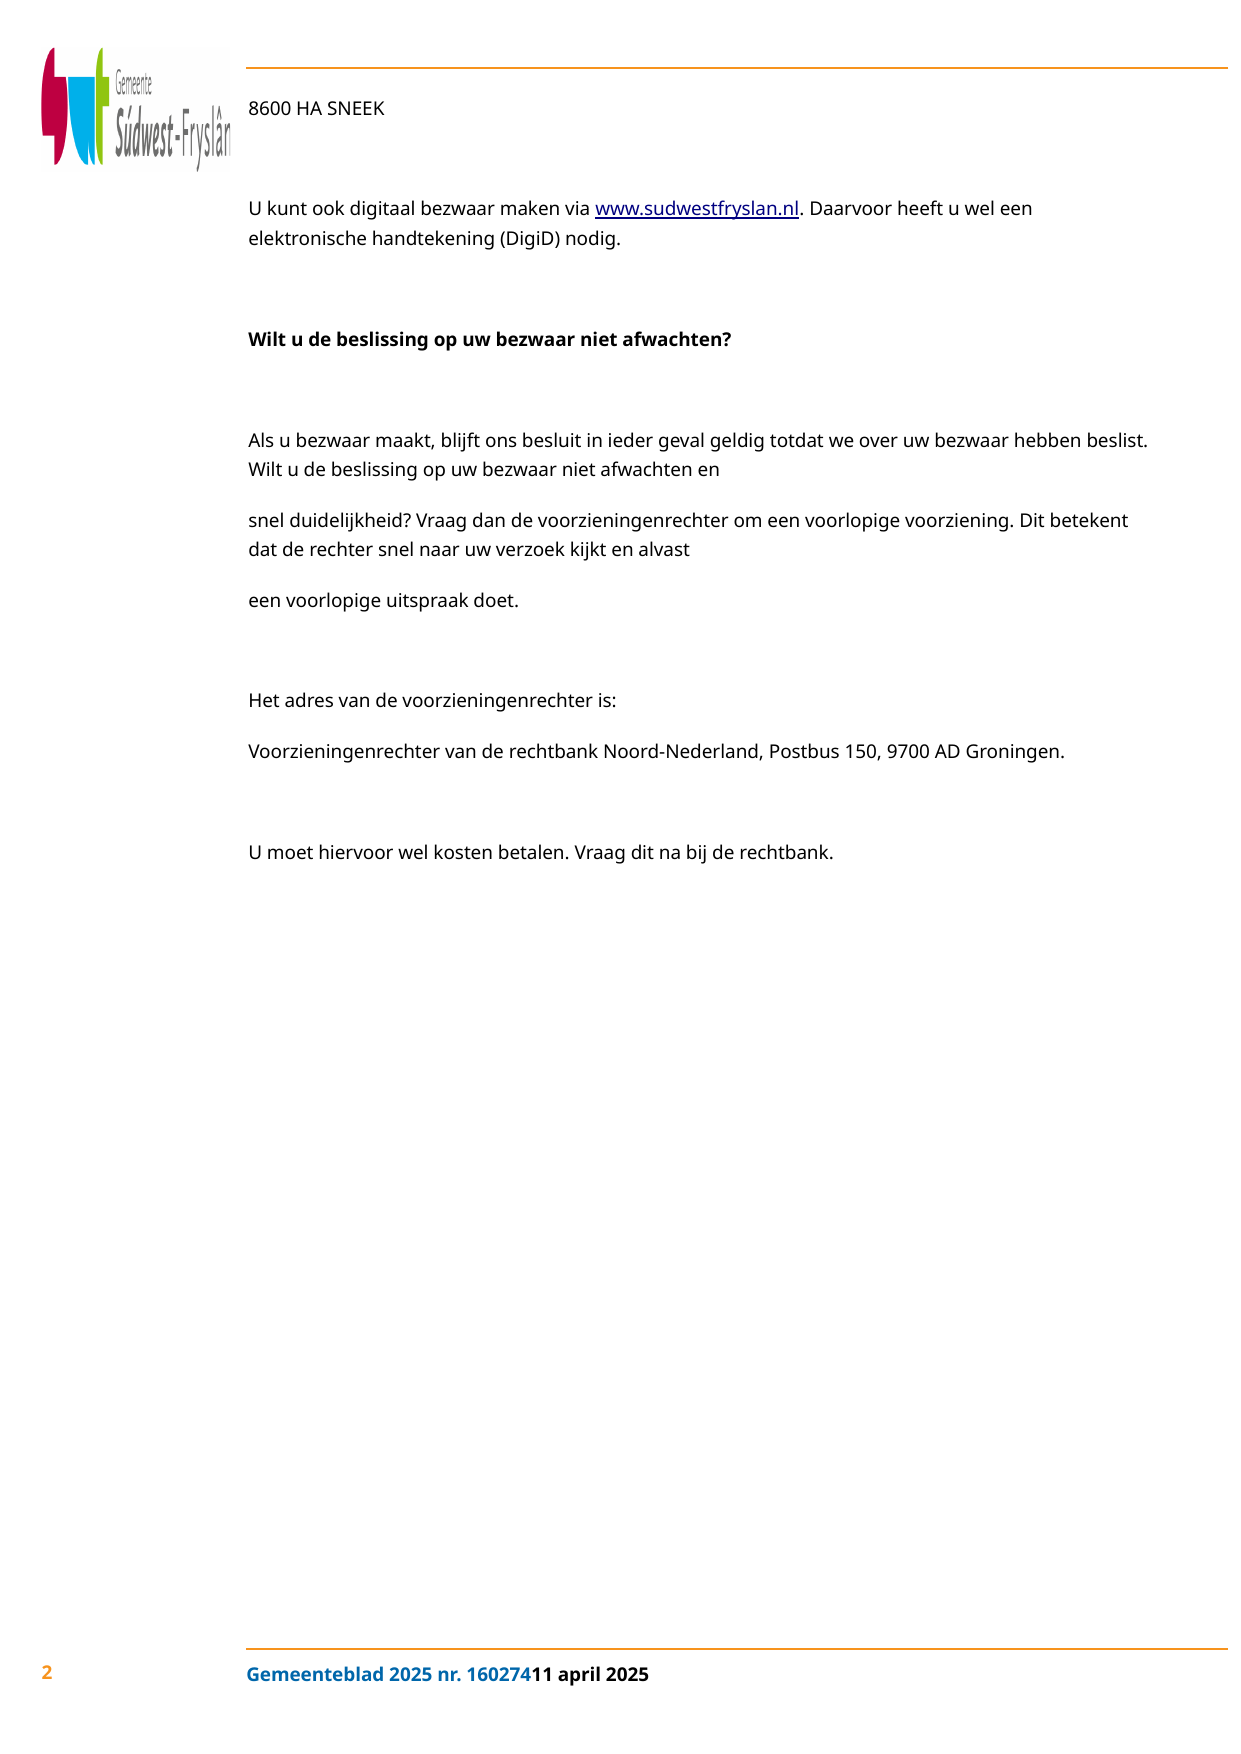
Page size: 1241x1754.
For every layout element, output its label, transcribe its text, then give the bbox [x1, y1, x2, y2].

text snel duidelijkheid? Vraag dan de voorzieningenrechter om een voorlopige voorziening. Dit betekent dat de rechter snel naar uw verzoek kijkt en alvast [248, 507, 1152, 562]
text Wilt u de beslissing op uw bezwaar niet afwachten? [248, 326, 1152, 352]
text U moet hiervoor wel kosten betalen. Vraag dit na bij de rechtbank. [248, 839, 1152, 865]
text Voorzieningenrechter van de rechtbank Noord-Nederland, Postbus 150, 9700 AD Groningen. [248, 738, 1152, 764]
text een voorlopige uitspraak doet. [248, 587, 1152, 613]
text Als u bezwaar maakt, blijft ons besluit in ieder geval geldig totdat we over uw bezwaar hebben beslist. Wilt u de beslissing op uw bezwaar niet afwachten en [248, 427, 1152, 482]
text U kunt ook digitaal bezwaar maken via www.sudwestfryslan.nl. Daarvoor heeft u wel een elektronische handtekening (DigiD) nodig. [248, 196, 1152, 251]
text Het adres van de voorzieningenrechter is: [248, 688, 1152, 713]
text 8600 HA SNEEK [248, 95, 1152, 121]
picture [41, 47, 231, 172]
